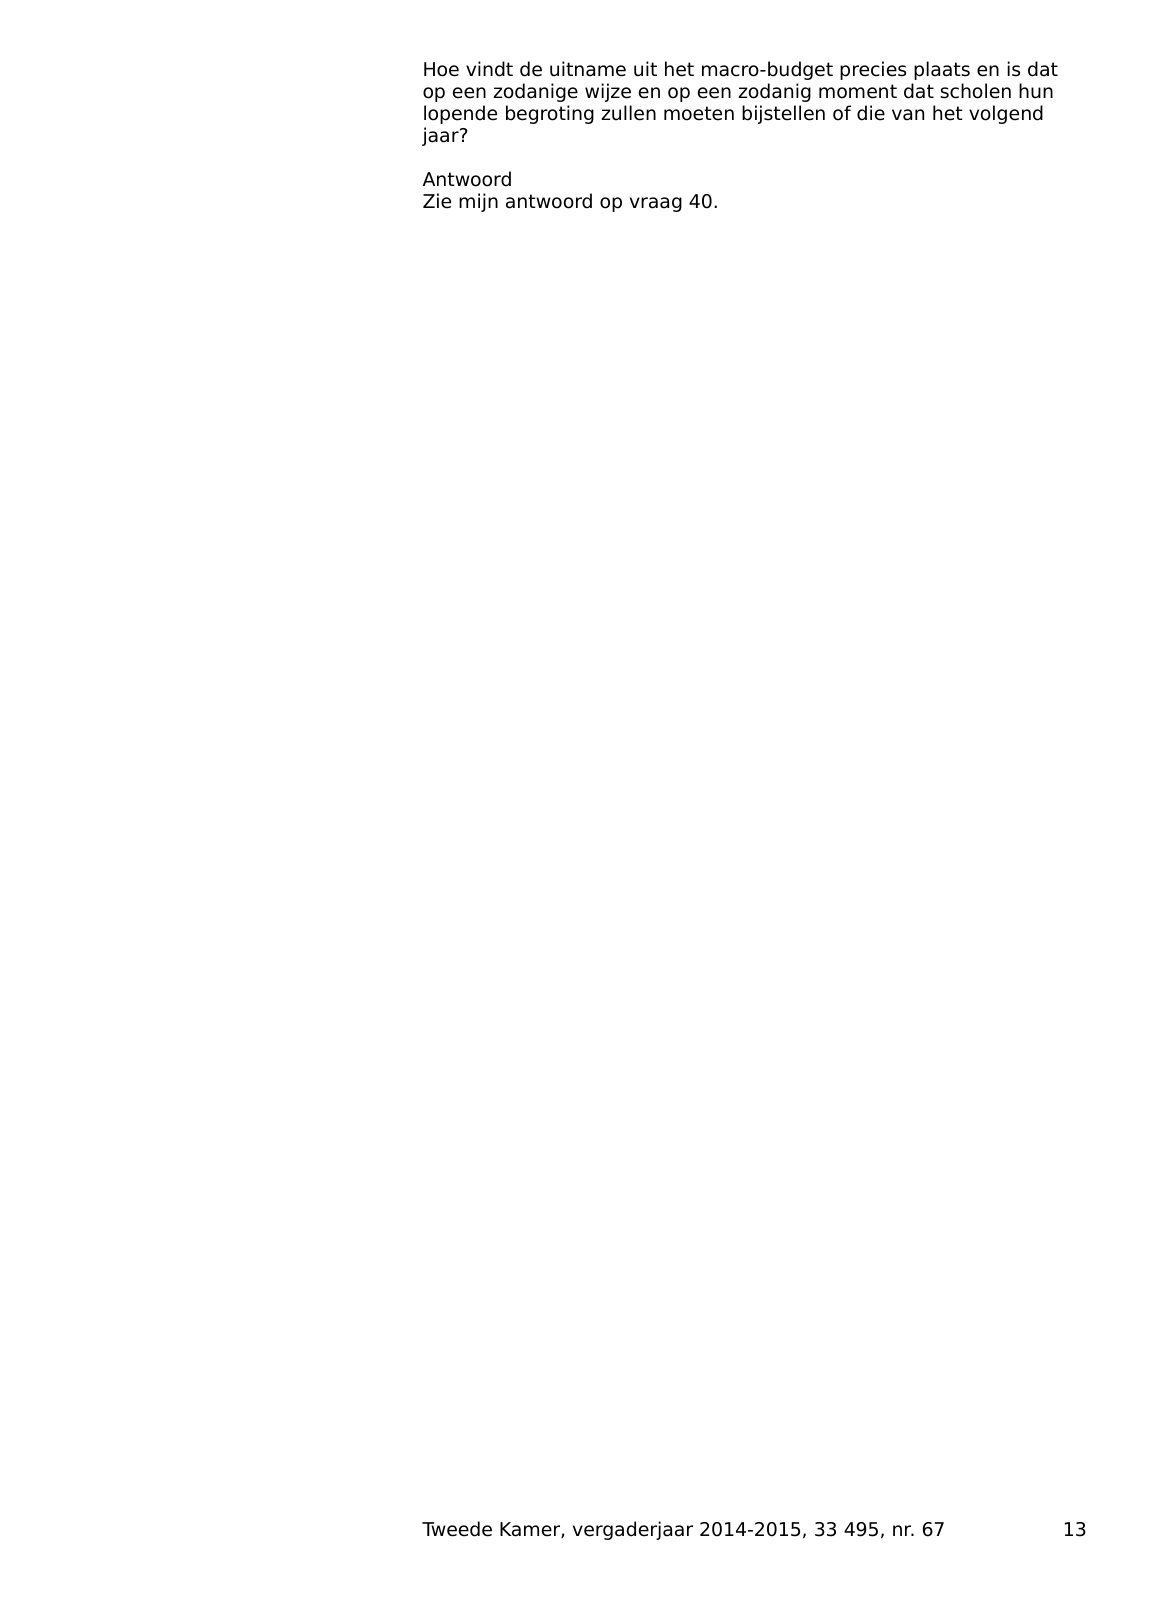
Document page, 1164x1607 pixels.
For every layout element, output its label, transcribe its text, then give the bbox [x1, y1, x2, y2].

text Antwoord [422, 169, 1087, 191]
text Zie mijn antwoord op vraag 40. [422, 191, 1087, 213]
text Hoe vindt de uitname uit het macro-budget precies plaats en is dat op een zodanige wijze en op een zodanig moment dat scholen hun lopende begroting zullen moeten bijstellen of die van het volgend jaar? [422, 59, 1087, 147]
